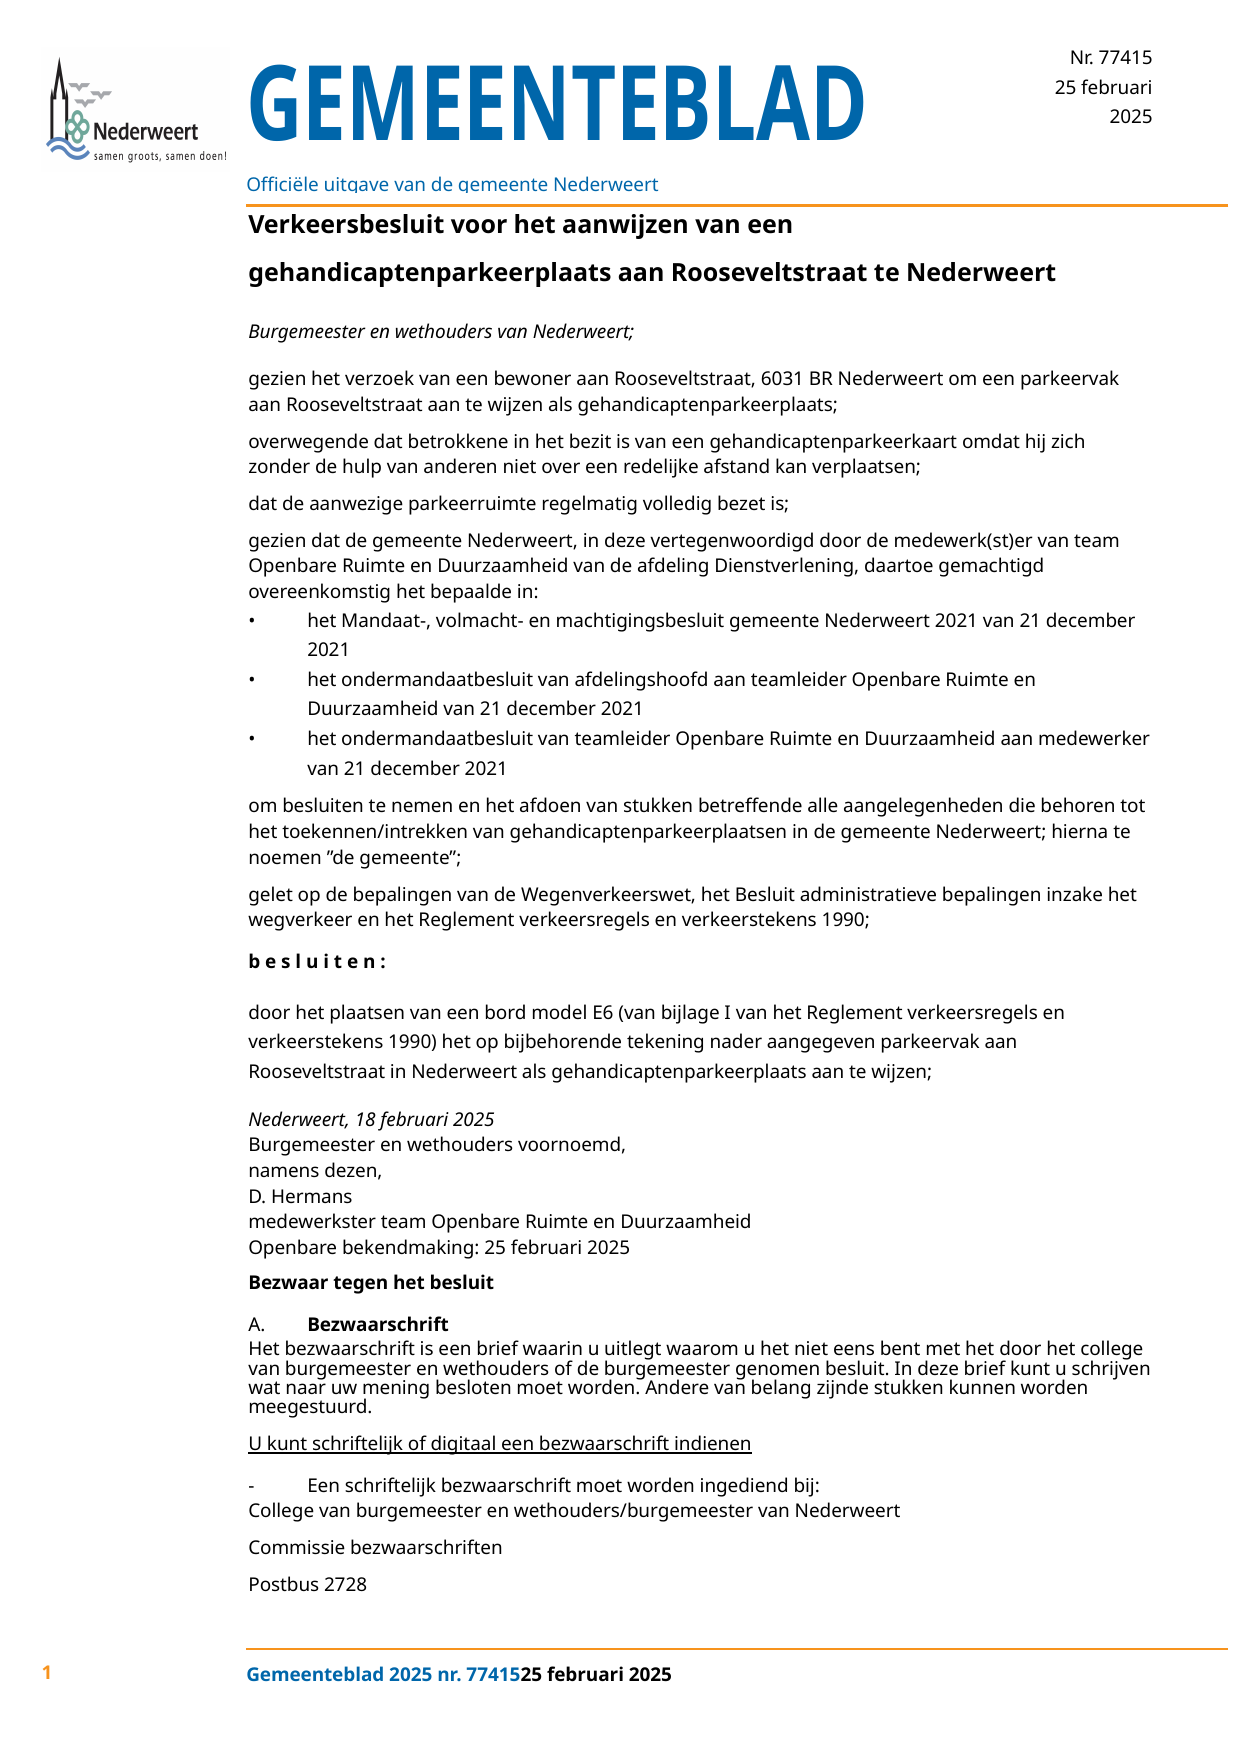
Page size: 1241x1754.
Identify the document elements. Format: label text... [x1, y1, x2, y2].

text gelet op de bepalingen van de Wegenverkeerswet, het Besluit administratieve bepalingen inzake het wegverkeer en het Reglement verkeersregels en verkeerstekens 1990; [248, 881, 1152, 932]
text gezien het verzoek van een bewoner aan Rooseveltstraat, 6031 BR Nederweert om een parkeervak aan Rooseveltstraat aan te wijzen als gehandicaptenparkeerplaats; [248, 366, 1152, 417]
text Burgemeester en wethouders voornoemd, [248, 1132, 1152, 1157]
list Bezwaarschrift [248, 1311, 1152, 1337]
text Postbus 2728 [248, 1576, 1152, 1595]
text medewerkster team Openbare Ruimte en Duurzaamheid [248, 1209, 1152, 1234]
list het Mandaat-, volmacht- en machtigingsbesluit gemeente Nederweert 2021 van 21 december 2021 [248, 607, 1152, 662]
text Openbare bekendmaking: 25 februari 2025 [248, 1234, 1152, 1260]
list het ondermandaatbesluit van teamleider Openbare Ruimte en Duurzaamheid aan medewerker van 21 december 2021 [248, 725, 1152, 780]
list Een schriftelijk bezwaarschrift moet worden ingediend bij: [248, 1472, 1152, 1498]
text gezien dat de gemeente Nederweert, in deze vertegenwoordigd door de medewerk(st)er van team Openbare Ruimte en Duurzaamheid van de afdeling Dienstverlening, daartoe gemachtigd overeenkomstig het bepaalde in: [248, 527, 1152, 604]
text Burgemeester en wethouders van Nederweert; [248, 318, 1152, 344]
text Verkeersbesluit voor het aanwijzen van een gehandicaptenparkeerplaats aan Rooseveltstraat te Nederweert [248, 207, 1152, 288]
text U kunt schriftelijk of digitaal een bezwaarschrift indienen [248, 1435, 1152, 1454]
text dat de aanwezige parkeerruimte regelmatig volledig bezet is; [248, 490, 1152, 516]
text om besluiten te nemen en het afdoen van stukken betreffende alle aangelegenheden die behoren tot het toekennen/intrekken van gehandicaptenparkeerplaatsen in de gemeente Nederweert; hierna te noemen ”de gemeente”; [248, 793, 1152, 870]
text Commissie bezwaarschriften [248, 1539, 1152, 1558]
text D. Hermans [248, 1183, 1152, 1209]
text Nederweert, 18 februari 2025 [248, 1106, 1152, 1132]
text Bezwaar tegen het besluit [248, 1274, 1152, 1293]
text College van burgemeester en wethouders/burgemeester van Nederweert [248, 1502, 1152, 1521]
text door het plaatsen van een bord model E6 (van bijlage I van het Reglement verkeersregels en verkeerstekens 1990) het op bijbehorende tekening nader aangegeven parkeervak aan Rooseveltstraat in Nederweert als gehandicaptenparkeerplaats aan te wijzen; [248, 999, 1152, 1084]
list het ondermandaatbesluit van afdelingshoofd aan teamleider Openbare Ruimte en Duurzaamheid van 21 december 2021 [248, 666, 1152, 721]
text overwegende dat betrokkene in het bezit is van een gehandicaptenparkeerkaart omdat hij zich zonder de hulp van anderen niet over een redelijke afstand kan verplaatsen; [248, 428, 1152, 479]
text namens dezen, [248, 1157, 1152, 1183]
picture [41, 47, 231, 172]
text Het bezwaarschrift is een brief waarin u uitlegt waarom u het niet eens bent met het door het college van burgemeester en wethouders of de burgemeester genomen besluit. In deze brief kunt u schrijven wat naar uw mening besloten moet worden. Andere van belang zijnde stukken kunnen worden meegestuurd. [248, 1340, 1152, 1417]
text b e s l u i t e n : [248, 948, 1152, 974]
